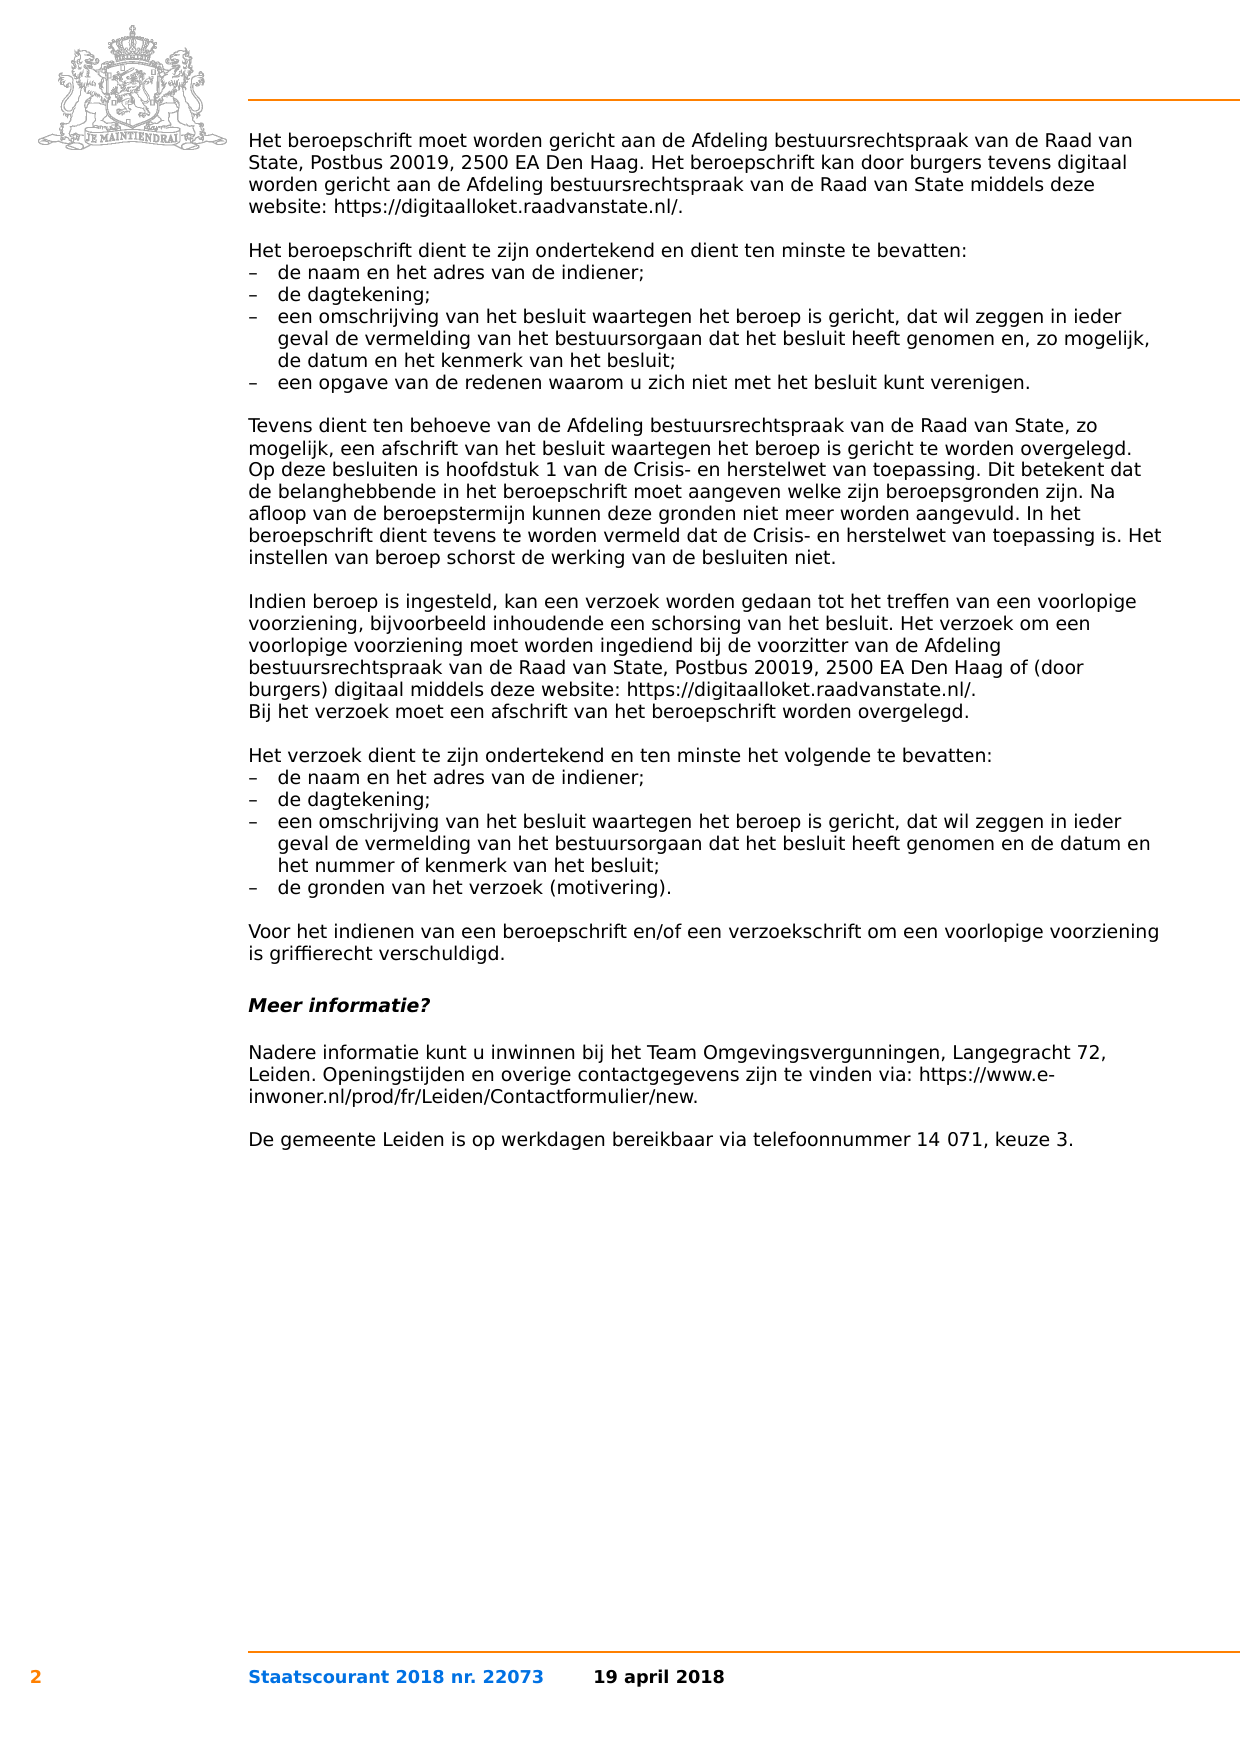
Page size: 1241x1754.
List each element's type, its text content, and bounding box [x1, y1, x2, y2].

text – een omschrijving van het besluit waartegen het beroep is gericht, dat wil zeggen in ieder geval de vermelding van het bestuursorgaan dat het besluit heeft genomen en de datum en het nummer of kenmerk van het besluit; [248, 811, 1163, 877]
text De gemeente Leiden is op werkdagen bereikbaar via telefoonnummer 14 071, keuze 3. [248, 1129, 1163, 1151]
text – de gronden van het verzoek (motivering). [248, 877, 1163, 899]
text – een opgave van de redenen waarom u zich niet met het besluit kunt verenigen. [248, 372, 1163, 393]
text Nadere informatie kunt u inwinnen bij het Team Omgevingsvergunningen, Langegracht 72, Leiden. Openingstijden en overige contactgegevens zijn te vinden via: https://www.e-inwoner.nl/prod/fr/Leiden/Contactformulier/new. [248, 1042, 1163, 1107]
text Voor het indienen van een beroepschrift en/of een verzoekschrift om een voorlopige voorziening is griffierecht verschuldigd. [248, 921, 1163, 964]
text – de dagtekening; [248, 789, 1163, 811]
picture [38, 25, 227, 150]
text – de dagtekening; [248, 284, 1163, 306]
text Op deze besluiten is hoofdstuk 1 van de Crisis- en herstelwet van toepassing. Dit betekent dat de belanghebbende in het beroepschrift moet aangeven welke zijn beroepsgronden zijn. Na afloop van de beroepstermijn kunnen deze gronden niet meer worden aangevuld. In het beroepschrift dient tevens te worden vermeld dat de Crisis- en herstelwet van toepassing is. Het instellen van beroep schorst de werking van de besluiten niet. [248, 459, 1163, 569]
text – de naam en het adres van de indiener; [248, 262, 1163, 284]
text Indien beroep is ingesteld, kan een verzoek worden gedaan tot het treffen van een voorlopige voorziening, bijvoorbeeld inhoudende een schorsing van het besluit. Het verzoek om een voorlopige voorziening moet worden ingediend bij de voorzitter van de Afdeling bestuursrechtspraak van de Raad van State, Postbus 20019, 2500 EA Den Haag of (door burgers) digitaal middels deze website: https://digitaalloket.raadvanstate.nl/. [248, 591, 1163, 701]
text Tevens dient ten behoeve van de Afdeling bestuursrechtspraak van de Raad van State, zo mogelijk, een afschrift van het besluit waartegen het beroep is gericht te worden overgelegd. [248, 415, 1163, 459]
text – een omschrijving van het besluit waartegen het beroep is gericht, dat wil zeggen in ieder geval de vermelding van het bestuursorgaan dat het besluit heeft genomen en, zo mogelijk, de datum en het kenmerk van het besluit; [248, 306, 1163, 372]
text Het beroepschrift dient te zijn ondertekend en dient ten minste te bevatten: [248, 240, 1163, 262]
text – de naam en het adres van de indiener; [248, 767, 1163, 789]
text Het verzoek dient te zijn ondertekend en ten minste het volgende te bevatten: [248, 745, 1163, 767]
text Het beroepschrift moet worden gericht aan de Afdeling bestuursrechtspraak van de Raad van State, Postbus 20019, 2500 EA Den Haag. Het beroepschrift kan door burgers tevens digitaal worden gericht aan de Afdeling bestuursrechtspraak van de Raad van State middels deze website: https://digitaalloket.raadvanstate.nl/. [248, 130, 1163, 218]
subtitle Meer informatie? [248, 994, 1163, 1017]
text Bij het verzoek moet een afschrift van het beroepschrift worden overgelegd. [248, 701, 1163, 723]
